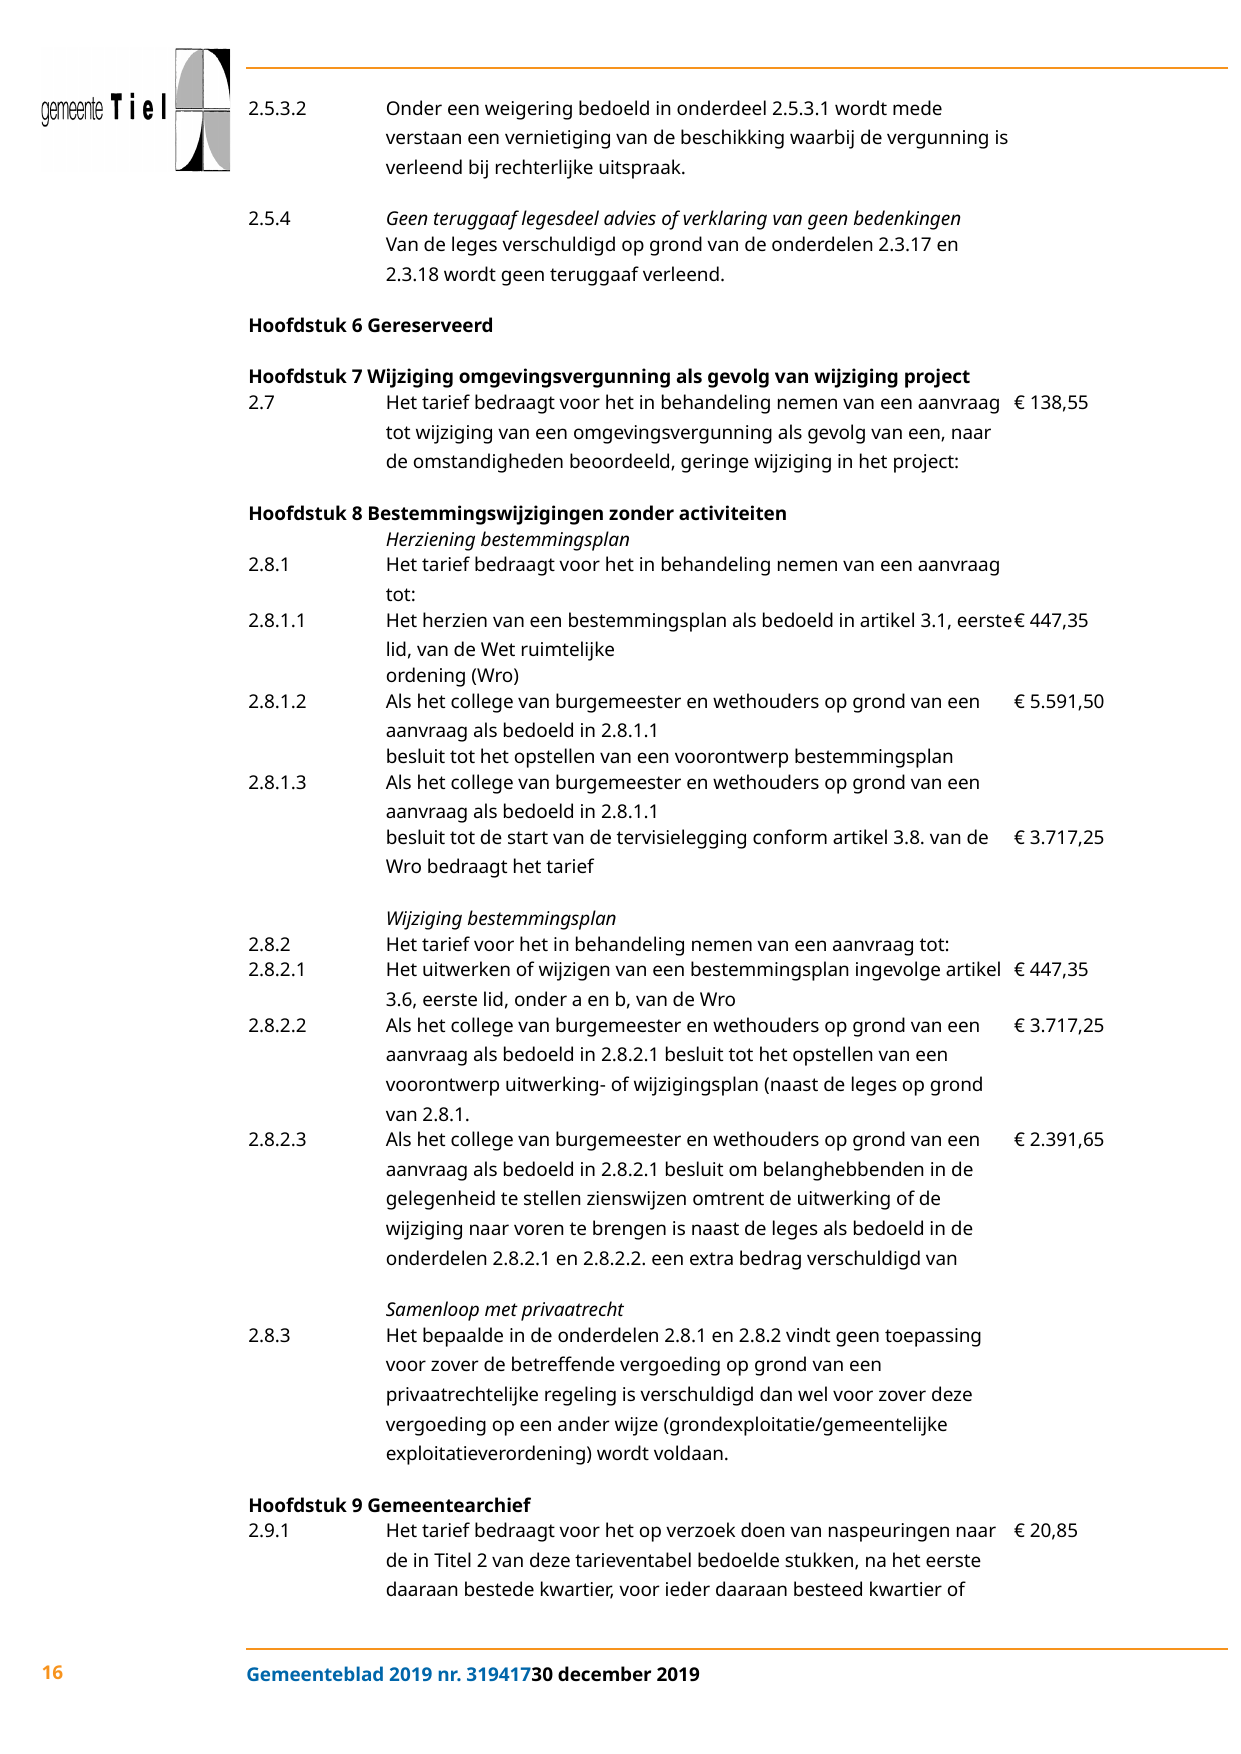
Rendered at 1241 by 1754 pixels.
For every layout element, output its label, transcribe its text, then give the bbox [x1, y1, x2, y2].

table_cell [248, 526, 386, 551]
table_cell [1014, 231, 1152, 286]
table_cell Wijziging bestemmingsplan [386, 905, 1014, 931]
table_cell Als het college van burgemeester en wethouders op grond van een aanvraag als bedoeld in 2.8.1.1 [386, 688, 1014, 743]
table_cell [386, 1271, 1014, 1296]
table_cell [1014, 312, 1152, 338]
table_cell 2.5.3.2 [248, 95, 386, 180]
table_cell 2.8.1.2 [248, 688, 386, 743]
table_cell Het tarief bedraagt voor het in behandeling nemen van een aanvraag tot: [386, 551, 1014, 607]
table_cell [1014, 500, 1152, 526]
table_cell Hoofdstuk 8 Bestemmingswijzigingen zonder activiteiten [248, 500, 1014, 526]
table_cell 2.8.2.3 [248, 1126, 386, 1271]
table_cell Het bepaalde in de onderdelen 2.8.1 en 2.8.2 vindt geen toepassing voor zover de betreffende vergoeding op grond van een privaatrechtelijke regeling is verschuldigd dan wel voor zover deze vergoeding op een ander wijze (grondexploitatie/gemeentelijke exploitatieverordening) wordt voldaan. [386, 1322, 1014, 1466]
table_cell Als het college van burgemeester en wethouders op grond van een aanvraag als bedoeld in 2.8.2.1 besluit om belanghebbenden in de gelegenheid te stellen zienswijzen omtrent de uitwerking of de wijziging naar voren te brengen is naast de leges als bedoeld in de onderdelen 2.8.2.1 en 2.8.2.2. een extra bedrag verschuldigd van [386, 1126, 1014, 1271]
table_cell 2.8.2.1 [248, 957, 386, 1012]
table_cell Het tarief bedraagt voor het in behandeling nemen van een aanvraag tot wijziging van een omgevingsvergunning als gevolg van een, naar de omstandigheden beoordeeld, geringe wijziging in het project: [386, 389, 1014, 474]
table_cell € 138,55 [1014, 389, 1152, 474]
table_cell [1014, 364, 1152, 389]
table_cell [248, 474, 386, 500]
table_cell Geen teruggaaf legesdeel advies of verklaring van geen bedenkingen [386, 205, 1014, 231]
table_cell [386, 338, 1014, 364]
table_cell Het tarief voor het in behandeling nemen van een aanvraag tot: [386, 931, 1014, 957]
table_cell [1014, 1466, 1152, 1492]
table_cell 2.8.1.3 [248, 769, 386, 824]
table_cell [1014, 526, 1152, 551]
table_cell 2.8.3 [248, 1322, 386, 1466]
table_cell 2.8.1.1 [248, 607, 386, 662]
table_cell [1014, 662, 1152, 688]
table_cell [386, 1466, 1014, 1492]
table_cell [1014, 880, 1152, 905]
table_cell Onder een weigering bedoeld in onderdeel 2.5.3.1 wordt mede verstaan een vernietiging van de beschikking waarbij de vergunning is verleend bij rechterlijke uitspraak. [386, 95, 1014, 180]
table_cell Hoofdstuk 7 Wijziging omgevingsvergunning als gevolg van wijziging project [248, 364, 1014, 389]
table_cell [248, 1466, 386, 1492]
table_cell Het herzien van een bestemmingsplan als bedoeld in artikel 3.1, eerste lid, van de Wet ruimtelijke [386, 607, 1014, 662]
table_cell [248, 231, 386, 286]
table_cell € 5.591,50 [1014, 688, 1152, 743]
table_cell [248, 905, 386, 931]
table_cell Het uitwerken of wijzigen van een bestemmingsplan ingevolge artikel 3.6, eerste lid, onder a en b, van de Wro [386, 957, 1014, 1012]
table_cell [1014, 1492, 1152, 1517]
table_cell [1014, 286, 1152, 312]
table_cell [1014, 743, 1152, 769]
table_cell 2.5.4 [248, 205, 386, 231]
table_cell Herziening bestemmingsplan [386, 526, 1014, 551]
table_cell € 447,35 [1014, 957, 1152, 1012]
table_cell [1014, 338, 1152, 364]
table_cell Samenloop met privaatrecht [386, 1296, 1014, 1322]
table_cell [1014, 205, 1152, 231]
table_cell € 447,35 [1014, 607, 1152, 662]
table_cell 2.7 [248, 389, 386, 474]
table_cell Het tarief bedraagt voor het op verzoek doen van naspeuringen naar de in Titel 2 van deze tarieventabel bedoelde stukken, na het eerste daaraan bestede kwartier, voor ieder daaraan besteed kwartier of [386, 1518, 1014, 1602]
table_cell 2.8.2 [248, 931, 386, 957]
table_cell besluit tot het opstellen van een voorontwerp bestemmingsplan [386, 743, 1014, 769]
table_cell [248, 824, 386, 879]
table_cell [248, 880, 386, 905]
table_cell [386, 880, 1014, 905]
table_cell [1014, 905, 1152, 931]
table_cell [1014, 1271, 1152, 1296]
table_cell [1014, 769, 1152, 824]
table_cell Van de leges verschuldigd op grond van de onderdelen 2.3.17 en 2.3.18 wordt geen teruggaaf verleend. [386, 231, 1014, 286]
table_cell € 2.391,65 [1014, 1126, 1152, 1271]
table_cell [386, 180, 1014, 205]
table_cell Hoofdstuk 6 Gereserveerd [248, 312, 1014, 338]
table_cell [248, 338, 386, 364]
table_cell [1014, 180, 1152, 205]
table_cell [1014, 1296, 1152, 1322]
table_cell [248, 1296, 386, 1322]
table_cell 2.8.2.2 [248, 1012, 386, 1126]
table_cell € 20,85 [1014, 1518, 1152, 1602]
table_cell 2.8.1 [248, 551, 386, 607]
table_cell € 3.717,25 [1014, 1012, 1152, 1126]
table_cell [248, 743, 386, 769]
table_cell [248, 180, 386, 205]
table_cell [248, 662, 386, 688]
table_cell [1014, 474, 1152, 500]
table_cell besluit tot de start van de tervisielegging conform artikel 3.8. van de Wro bedraagt het tarief [386, 824, 1014, 879]
table_cell [1014, 95, 1152, 180]
table_cell [1014, 1322, 1152, 1466]
table_cell [1014, 551, 1152, 607]
table_cell Hoofdstuk 9 Gemeentearchief [248, 1492, 1014, 1517]
table_cell 2.9.1 [248, 1518, 386, 1602]
table_cell [248, 1271, 386, 1296]
picture [41, 47, 231, 172]
table_cell € 3.717,25 [1014, 824, 1152, 879]
table_cell Als het college van burgemeester en wethouders op grond van een aanvraag als bedoeld in 2.8.1.1 [386, 769, 1014, 824]
table_cell [1014, 931, 1152, 957]
table_cell Als het college van burgemeester en wethouders op grond van een aanvraag als bedoeld in 2.8.2.1 besluit tot het opstellen van een voorontwerp uitwerking- of wijzigingsplan (naast de leges op grond van 2.8.1. [386, 1012, 1014, 1126]
table_cell ordening (Wro) [386, 662, 1014, 688]
table_cell [386, 474, 1014, 500]
table_cell [386, 286, 1014, 312]
table_cell [248, 286, 386, 312]
